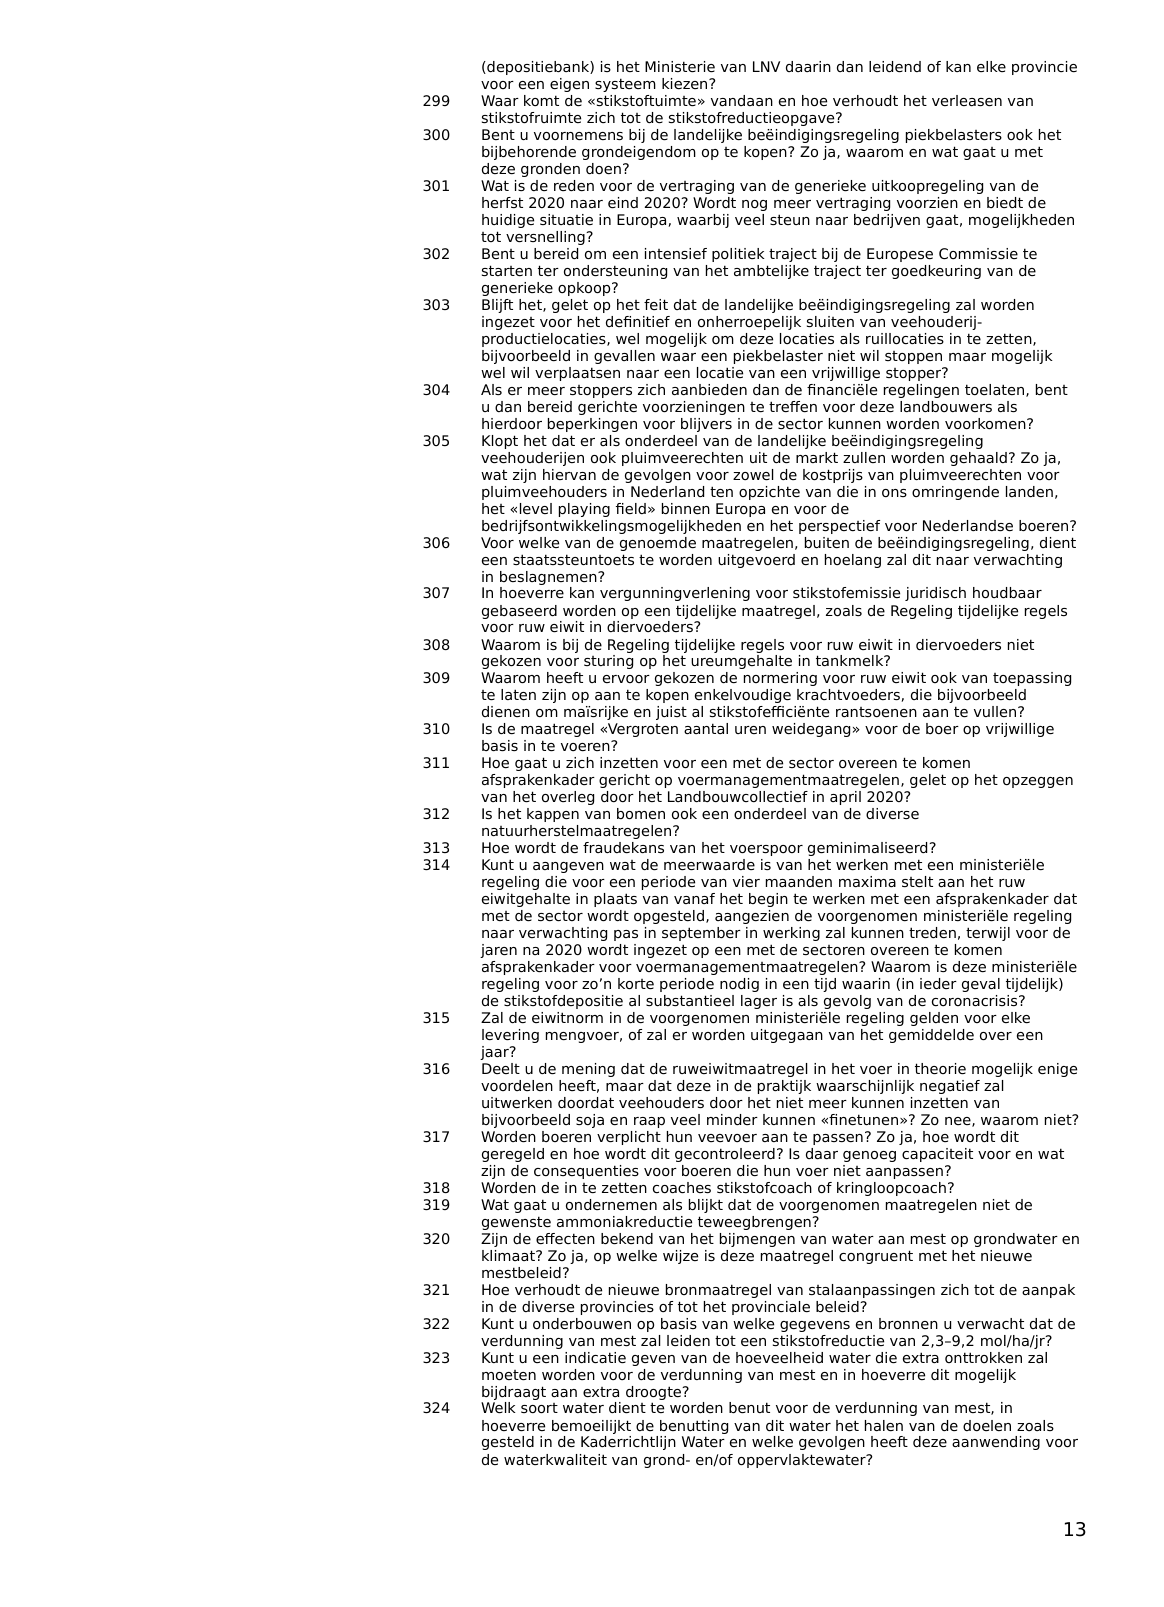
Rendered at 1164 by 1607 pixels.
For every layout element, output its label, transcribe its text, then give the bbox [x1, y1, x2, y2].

table_cell Bent u bereid om een intensief politiek traject bij de Europese Commissie te starten ter ondersteuning van het ambtelijke traject ter goedkeuring van de generieke opkoop? [475, 246, 1087, 297]
table_cell 300 [422, 127, 475, 178]
table_cell 307 [422, 585, 475, 636]
table_cell Is het kappen van bomen ook een onderdeel van de diverse natuurherstelmaatregelen? [475, 806, 1087, 840]
table_cell 299 [422, 93, 475, 127]
table_cell 308 [422, 636, 475, 670]
table_cell 324 [422, 1400, 475, 1468]
table_cell Kunt u een indicatie geven van de hoeveelheid water die extra onttrokken zal moeten worden voor de verdunning van mest en in hoeverre dit mogelijk bijdraagt aan extra droogte? [475, 1350, 1087, 1400]
table_cell 318 [422, 1180, 475, 1197]
table_cell 316 [422, 1061, 475, 1129]
table_cell Worden de in te zetten coaches stikstofcoach of kringloopcoach? [475, 1180, 1087, 1197]
table_cell 311 [422, 755, 475, 806]
table_cell 320 [422, 1231, 475, 1282]
table_cell Worden boeren verplicht hun veevoer aan te passen? Zo ja, hoe wordt dit geregeld en hoe wordt dit gecontroleerd? Is daar genoeg capaciteit voor en wat zijn de consequenties voor boeren die hun voer niet aanpassen? [475, 1129, 1087, 1180]
table_cell In hoeverre kan vergunningverlening voor stikstofemissie juridisch houdbaar gebaseerd worden op een tijdelijke maatregel, zoals de Regeling tijdelijke regels voor ruw eiwit in diervoeders? [475, 585, 1087, 636]
table_cell 319 [422, 1197, 475, 1231]
table_cell [422, 59, 475, 93]
table_cell 323 [422, 1350, 475, 1400]
table_cell Is de maatregel «Vergroten aantal uren weidegang» voor de boer op vrijwillige basis in te voeren? [475, 721, 1087, 755]
table_cell Hoe gaat u zich inzetten voor een met de sector overeen te komen afsprakenkader gericht op voermanagementmaatregelen, gelet op het opzeggen van het overleg door het Landbouwcollectief in april 2020? [475, 755, 1087, 806]
table_cell 317 [422, 1129, 475, 1180]
table_cell Hoe verhoudt de nieuwe bronmaatregel van stalaanpassingen zich tot de aanpak in de diverse provincies of tot het provinciale beleid? [475, 1282, 1087, 1316]
table_cell Wat gaat u ondernemen als blijkt dat de voorgenomen maatregelen niet de gewenste ammoniakreductie teweegbrengen? [475, 1197, 1087, 1231]
table_cell Waar komt de «stikstoftuimte» vandaan en hoe verhoudt het verleasen van stikstofruimte zich tot de stikstofreductieopgave? [475, 93, 1087, 127]
table_cell 302 [422, 246, 475, 297]
table_cell 309 [422, 670, 475, 721]
table_cell Blijft het, gelet op het feit dat de landelijke beëindigingsregeling zal worden ingezet voor het definitief en onherroepelijk sluiten van veehouderij-productielocaties, wel mogelijk om deze locaties als ruillocaties in te zetten, bijvoorbeeld in gevallen waar een piekbelaster niet wil stoppen maar mogelijk wel wil verplaatsen naar een locatie van een vrijwillige stopper? [475, 297, 1087, 382]
table_cell Waarom is bij de Regeling tijdelijke regels voor ruw eiwit in diervoeders niet gekozen voor sturing op het ureumgehalte in tankmelk? [475, 636, 1087, 670]
table_cell Als er meer stoppers zich aanbieden dan de financiële regelingen toelaten, bent u dan bereid gerichte voorzieningen te treffen voor deze landbouwers als hierdoor beperkingen voor blijvers in de sector kunnen worden voorkomen? [475, 382, 1087, 433]
table_cell Bent u voornemens bij de landelijke beëindigingsregeling piekbelasters ook het bijbehorende grondeigendom op te kopen? Zo ja, waarom en wat gaat u met deze gronden doen? [475, 127, 1087, 178]
table_cell 304 [422, 382, 475, 433]
table_cell (depositiebank) is het Ministerie van LNV daarin dan leidend of kan elke provincie voor een eigen systeem kiezen? [475, 59, 1087, 93]
table_cell Klopt het dat er als onderdeel van de landelijke beëindigingsregeling veehouderijen ook pluimveerechten uit de markt zullen worden gehaald? Zo ja, wat zijn hiervan de gevolgen voor zowel de kostprijs van pluimveerechten voor pluimveehouders in Nederland ten opzichte van die in ons omringende landen, het «level playing field» binnen Europa en voor de bedrijfsontwikkelingsmogelijkheden en het perspectief voor Nederlandse boeren? [475, 433, 1087, 534]
table_cell Zijn de effecten bekend van het bijmengen van water aan mest op grondwater en klimaat? Zo ja, op welke wijze is deze maatregel congruent met het nieuwe mestbeleid? [475, 1231, 1087, 1282]
table_cell Deelt u de mening dat de ruweiwitmaatregel in het voer in theorie mogelijk enige voordelen heeft, maar dat deze in de praktijk waarschijnlijk negatief zal uitwerken doordat veehouders door het niet meer kunnen inzetten van bijvoorbeeld soja en raap veel minder kunnen «finetunen»? Zo nee, waarom niet? [475, 1061, 1087, 1129]
table_cell 303 [422, 297, 475, 382]
table_cell Kunt u aangeven wat de meerwaarde is van het werken met een ministeriële regeling die voor een periode van vier maanden maxima stelt aan het ruw eiwitgehalte in plaats van vanaf het begin te werken met een afsprakenkader dat met de sector wordt opgesteld, aangezien de voorgenomen ministeriële regeling naar verwachting pas in september in werking zal kunnen treden, terwijl voor de jaren na 2020 wordt ingezet op een met de sectoren overeen te komen afsprakenkader voor voermanagementmaatregelen? Waarom is deze ministeriële regeling voor zo’n korte periode nodig in een tijd waarin (in ieder geval tijdelijk) de stikstofdepositie al substantieel lager is als gevolg van de coronacrisis? [475, 857, 1087, 1010]
table_cell 321 [422, 1282, 475, 1316]
table_cell 313 [422, 840, 475, 857]
table_cell 314 [422, 857, 475, 1010]
table_cell Zal de eiwitnorm in de voorgenomen ministeriële regeling gelden voor elke levering mengvoer, of zal er worden uitgegaan van het gemiddelde over een jaar? [475, 1010, 1087, 1061]
table_cell Wat is de reden voor de vertraging van de generieke uitkoopregeling van de herfst 2020 naar eind 2020? Wordt nog meer vertraging voorzien en biedt de huidige situatie in Europa, waarbij veel steun naar bedrijven gaat, mogelijkheden tot versnelling? [475, 178, 1087, 246]
table_cell 305 [422, 433, 475, 534]
table_cell Hoe wordt de fraudekans van het voerspoor geminimaliseerd? [475, 840, 1087, 857]
table_cell 301 [422, 178, 475, 246]
table_cell 312 [422, 806, 475, 840]
table_cell 310 [422, 721, 475, 755]
table_cell 322 [422, 1316, 475, 1349]
table_cell Welk soort water dient te worden benut voor de verdunning van mest, in hoeverre bemoeilijkt de benutting van dit water het halen van de doelen zoals gesteld in de Kaderrichtlijn Water en welke gevolgen heeft deze aanwending voor de waterkwaliteit van grond- en/of oppervlaktewater? [475, 1400, 1087, 1468]
table_cell Voor welke van de genoemde maatregelen, buiten de beëindigingsregeling, dient een staatssteuntoets te worden uitgevoerd en hoelang zal dit naar verwachting in beslagnemen? [475, 535, 1087, 585]
table_cell 306 [422, 535, 475, 585]
table_cell Waarom heeft u ervoor gekozen de normering voor ruw eiwit ook van toepassing te laten zijn op aan te kopen enkelvoudige krachtvoeders, die bijvoorbeeld dienen om maïsrijke en juist al stikstofefficiënte rantsoenen aan te vullen? [475, 670, 1087, 721]
table_cell 315 [422, 1010, 475, 1061]
table_cell Kunt u onderbouwen op basis van welke gegevens en bronnen u verwacht dat de verdunning van mest zal leiden tot een stikstofreductie van 2,3–9,2 mol/ha/jr? [475, 1316, 1087, 1349]
